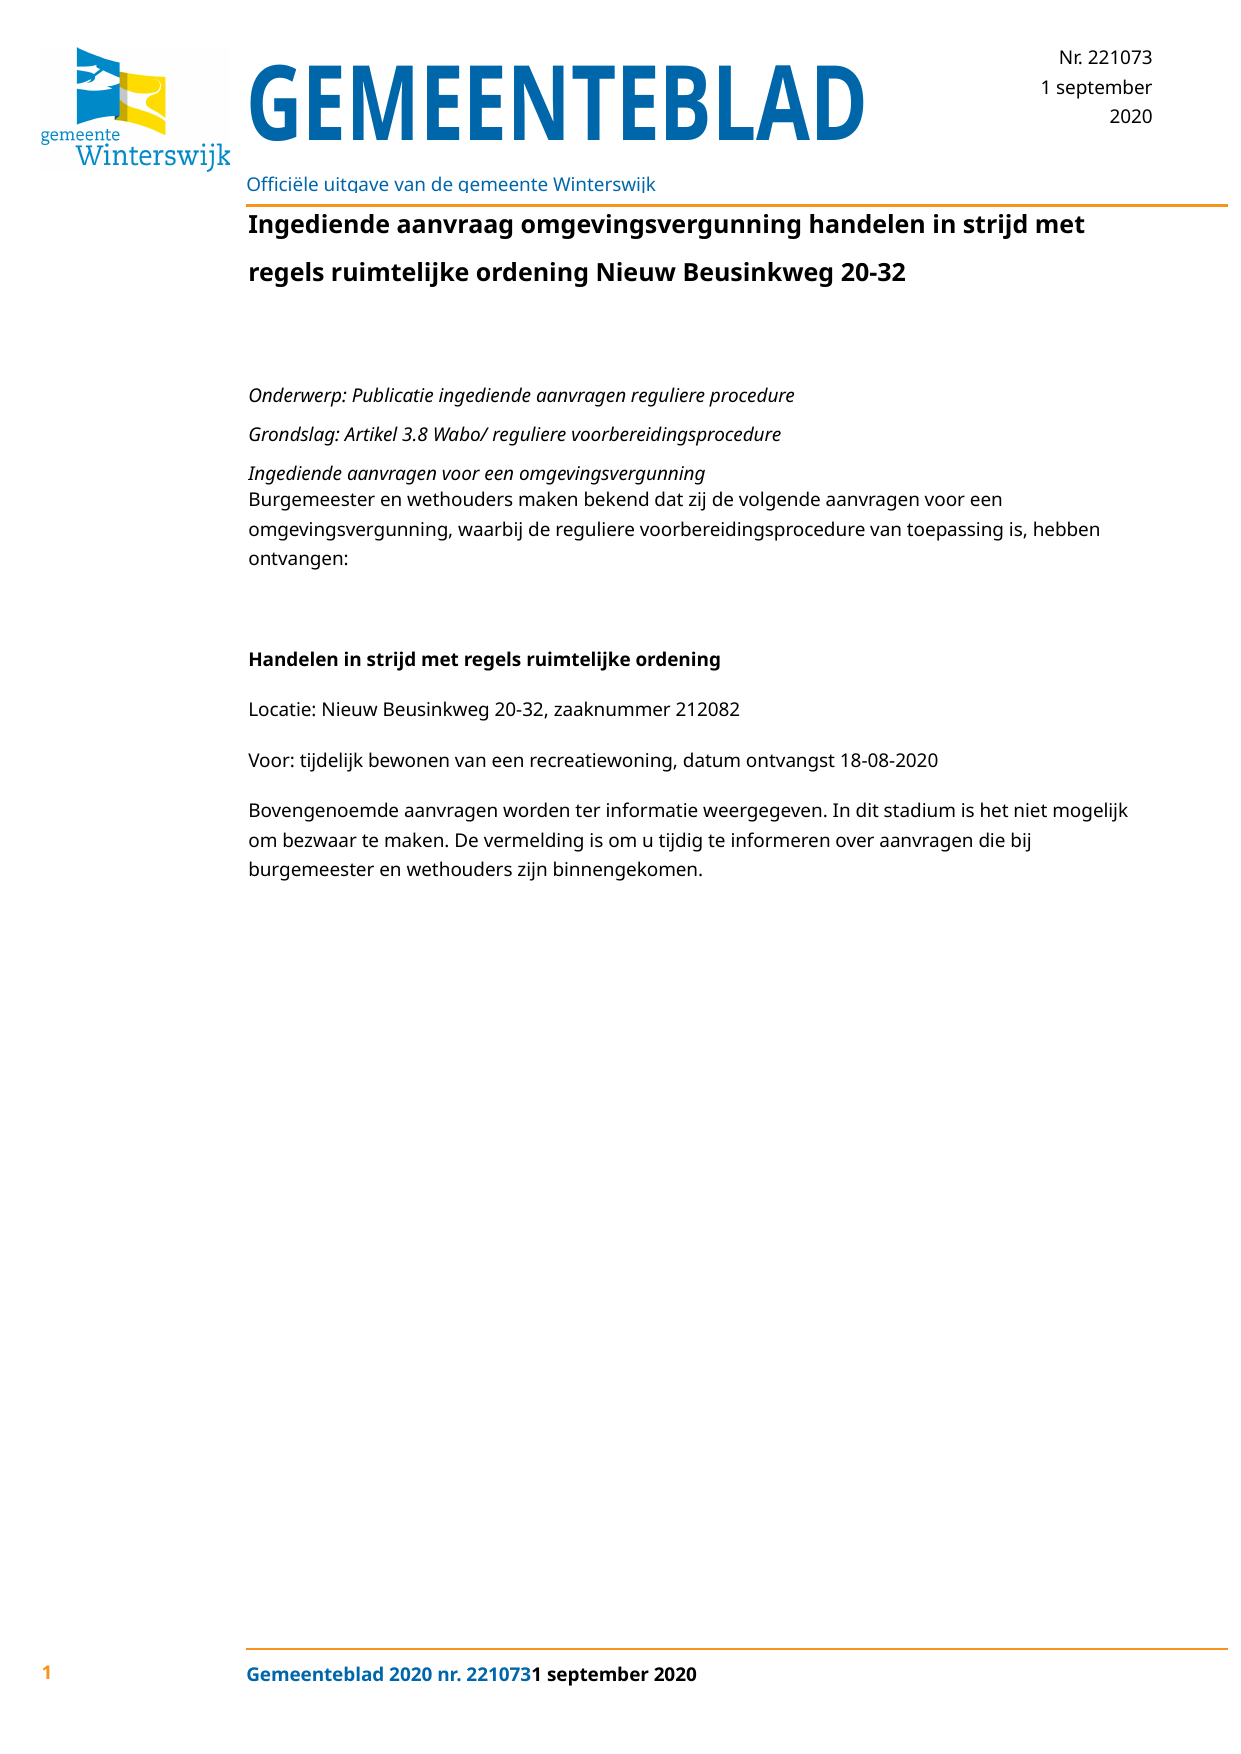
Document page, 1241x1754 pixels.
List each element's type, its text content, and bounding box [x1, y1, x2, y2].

picture [225, 153, 231, 162]
text Handelen in strijd met regels ruimtelijke ordening [248, 646, 1152, 672]
text Onderwerp: Publicatie ingediende aanvragen reguliere procedure [248, 382, 1152, 408]
text Grondslag: Artikel 3.8 Wabo/ reguliere voorbereidingsprocedure [248, 421, 1152, 447]
text Bovengenoemde aanvragen worden ter informatie weergegeven. In dit stadium is het niet mogelijk om bezwaar te maken. De vermelding is om u tijdig te informeren over aanvragen die bij burgemeester en wethouders zijn binnengekomen. [248, 797, 1152, 882]
picture [41, 47, 231, 172]
text Ingediende aanvragen voor een omgevingsvergunning [248, 460, 1152, 486]
text Voor: tijdelijk bewonen van een recreatiewoning, datum ontvangst 18-08-2020 [248, 747, 1152, 773]
text Burgemeester en wethouders maken bekend dat zij de volgende aanvragen voor een omgevingsvergunning, waarbij de reguliere voorbereidingsprocedure van toepassing is, hebben ontvangen: [248, 486, 1152, 571]
text Locatie: Nieuw Beusinkweg 20-32, zaaknummer 212082 [248, 697, 1152, 722]
text Ingediende aanvraag omgevingsvergunning handelen in strijd met regels ruimtelijke ordening Nieuw Beusinkweg 20-32 [248, 207, 1152, 288]
